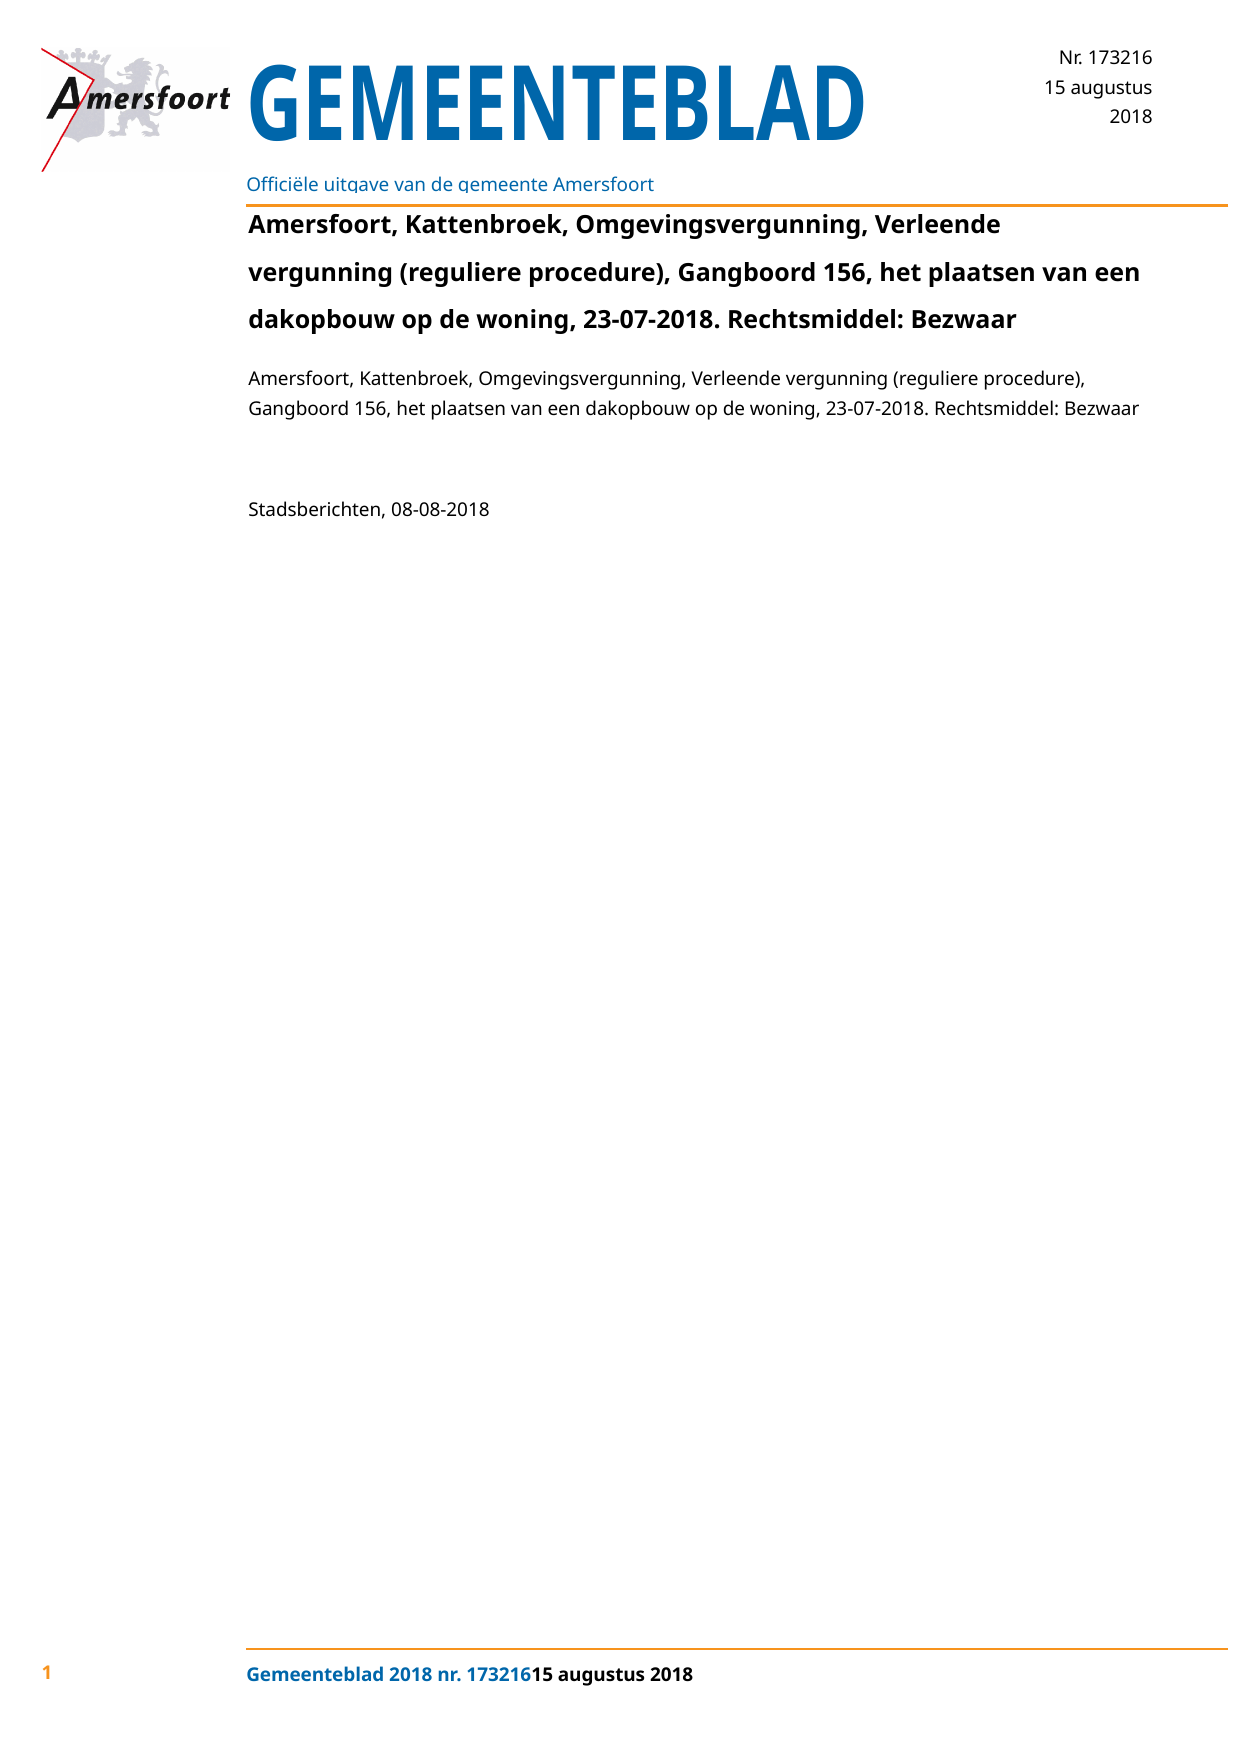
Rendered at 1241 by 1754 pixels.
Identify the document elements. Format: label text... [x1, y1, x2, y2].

text Amersfoort, Kattenbroek, Omgevingsvergunning, Verleende vergunning (reguliere procedure), Gangboord 156, het plaatsen van een dakopbouw op de woning, 23-07-2018. Rechtsmiddel: Bezwaar [248, 207, 1152, 336]
text Amersfoort, Kattenbroek, Omgevingsvergunning, Verleende vergunning (reguliere procedure), Gangboord 156, het plaatsen van een dakopbouw op de woning, 23-07-2018. Rechtsmiddel: Bezwaar [248, 366, 1152, 421]
text Stadsberichten, 08-08-2018 [248, 496, 1152, 522]
picture [41, 47, 231, 172]
